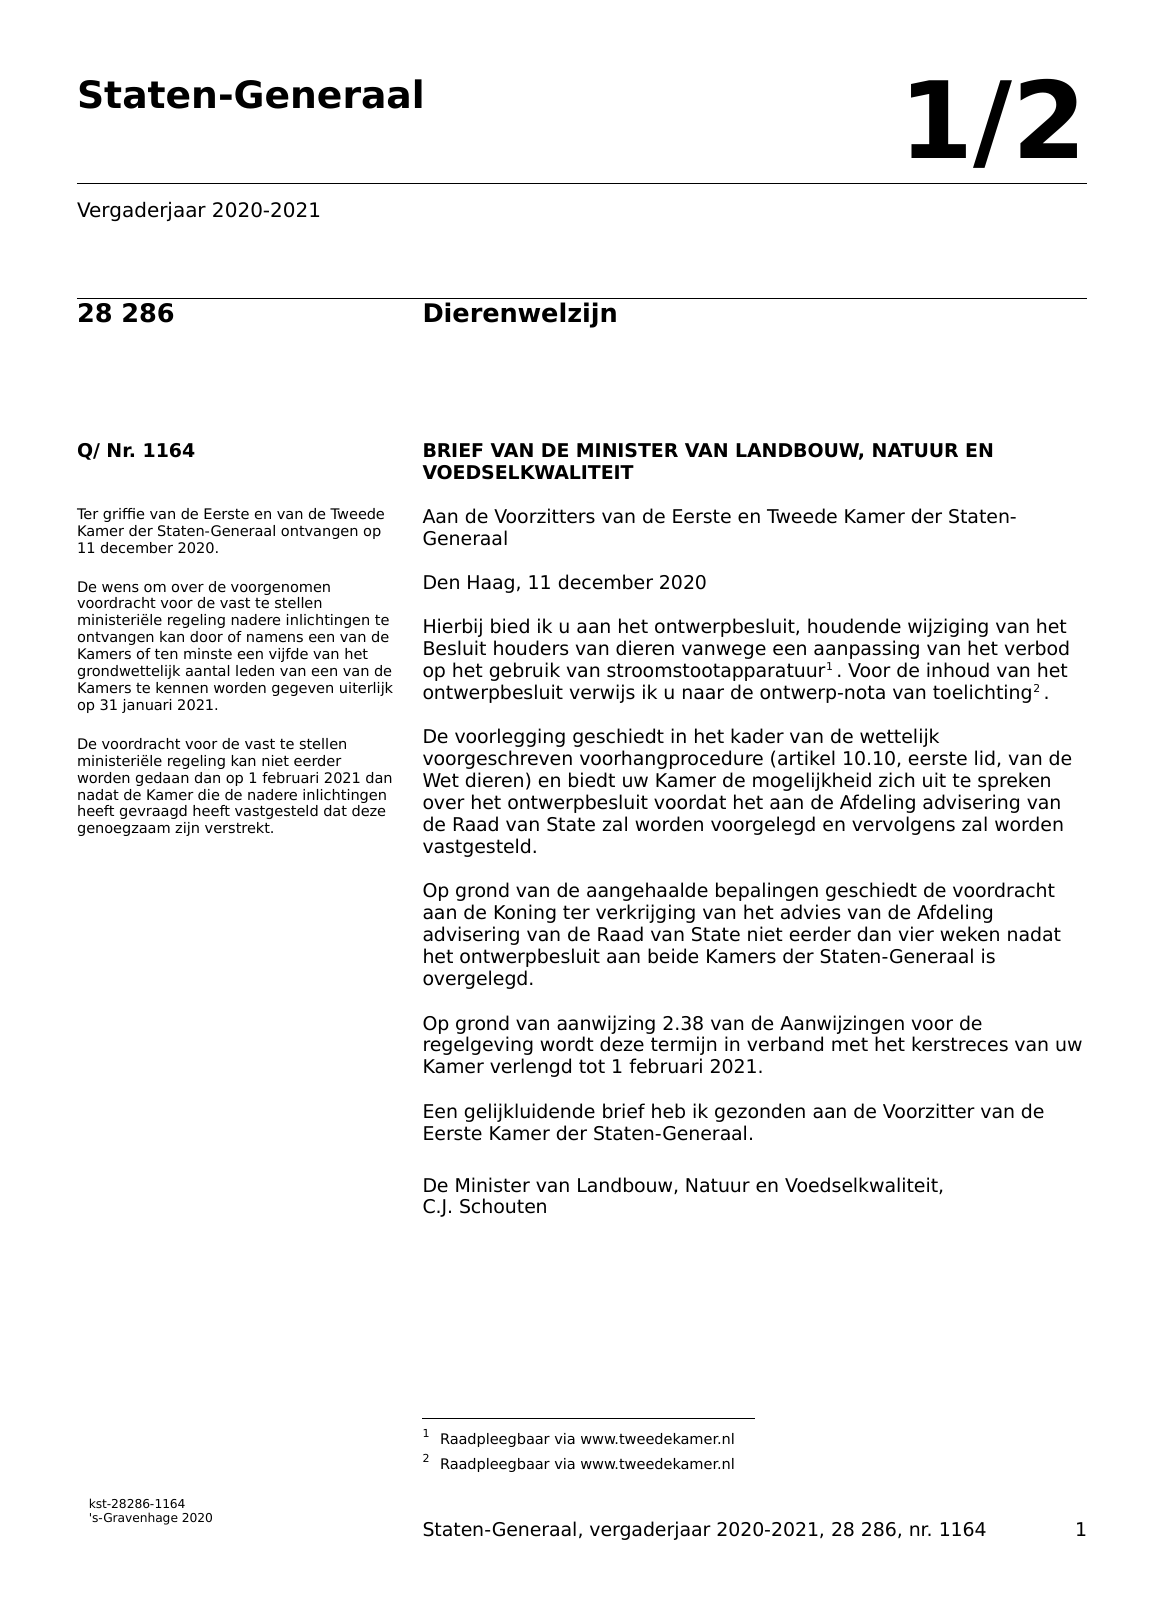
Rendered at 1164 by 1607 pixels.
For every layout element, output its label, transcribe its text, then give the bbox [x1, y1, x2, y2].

text 's-Gravenhage 2020 [88, 1511, 323, 1525]
text De voordracht voor de vast te stellen ministeriële regeling kan niet eerder worden gedaan dan op 1 februari 2021 dan nadat de Kamer die de nadere inlichtingen heeft gevraagd heeft vastgesteld dat deze genoegzaam zijn verstrekt. [77, 736, 399, 837]
text Raadpleegbaar via www.tweedekamer.nl [422, 1452, 1087, 1474]
text Hierbij bied ik u aan het ontwerpbesluit, houdende wijziging van het Besluit houders van dieren vanwege een aanpassing van het verbod op het gebruik van stroomstootapparatuur. Voor de inhoud van het ontwerpbesluit verwijs ik u naar de ontwerp-nota van toelichting. [422, 616, 1087, 704]
table_cell Vergaderjaar 2020-2021 [77, 184, 1087, 298]
text kst-28286-1164 [88, 1497, 323, 1511]
subtitle Q/ Nr. 1164 BRIEF VAN DE MINISTER VAN LANDBOUW, NATUUR EN VOEDSELKWALITEIT [77, 440, 1087, 484]
text [77, 714, 399, 736]
text Den Haag, 11 december 2020 [422, 572, 1087, 594]
text [77, 556, 399, 579]
text Een gelijkluidende brief heb ik gezonden aan de Voorzitter van de Eerste Kamer der Staten-Generaal. [422, 1101, 1087, 1144]
text Aan de Voorzitters van de Eerste en Tweede Kamer der Staten-Generaal [422, 506, 1087, 550]
table_header 1/2 [886, 59, 1087, 183]
text De Minister van Landbouw, Natuur en Voedselkwaliteit, C.J. Schouten [422, 1174, 1087, 1218]
subtitle 28 286 Dierenwelzijn [77, 299, 1087, 329]
text Raadpleegbaar via www.tweedekamer.nl [422, 1427, 1087, 1449]
text De wens om over de voorgenomen voordracht voor de vast te stellen ministeriële regeling nadere inlichtingen te ontvangen kan door of namens een van de Kamers of ten minste een vijfde van het grondwettelijk aantal leden van een van de Kamers te kennen worden gegeven uiterlijk op 31 januari 2021. [77, 579, 399, 714]
text Ter griffie van de Eerste en van de Tweede Kamer der Staten-Generaal ontvangen op 11 december 2020. [77, 506, 399, 556]
text Op grond van de aangehaalde bepalingen geschiedt de voordracht aan de Koning ter verkrijging van het advies van de Afdeling advisering van de Raad van State niet eerder dan vier weken nadat het ontwerpbesluit aan beide Kamers der Staten-Generaal is overgelegd. [422, 880, 1087, 990]
text Op grond van aanwijzing 2.38 van de Aanwijzingen voor de regelgeving wordt deze termijn in verband met het kerstreces van uw Kamer verlengd tot 1 februari 2021. [422, 1012, 1087, 1078]
text De voorlegging geschiedt in het kader van de wettelijk voorgeschreven voorhangprocedure (artikel 10.10, eerste lid, van de Wet dieren) en biedt uw Kamer de mogelijkheid zich uit te spreken over het ontwerpbesluit voordat het aan de Afdeling advisering van de Raad van State zal worden voorgelegd en vervolgens zal worden vastgesteld. [422, 726, 1087, 858]
table_header Staten-Generaal [77, 59, 886, 183]
